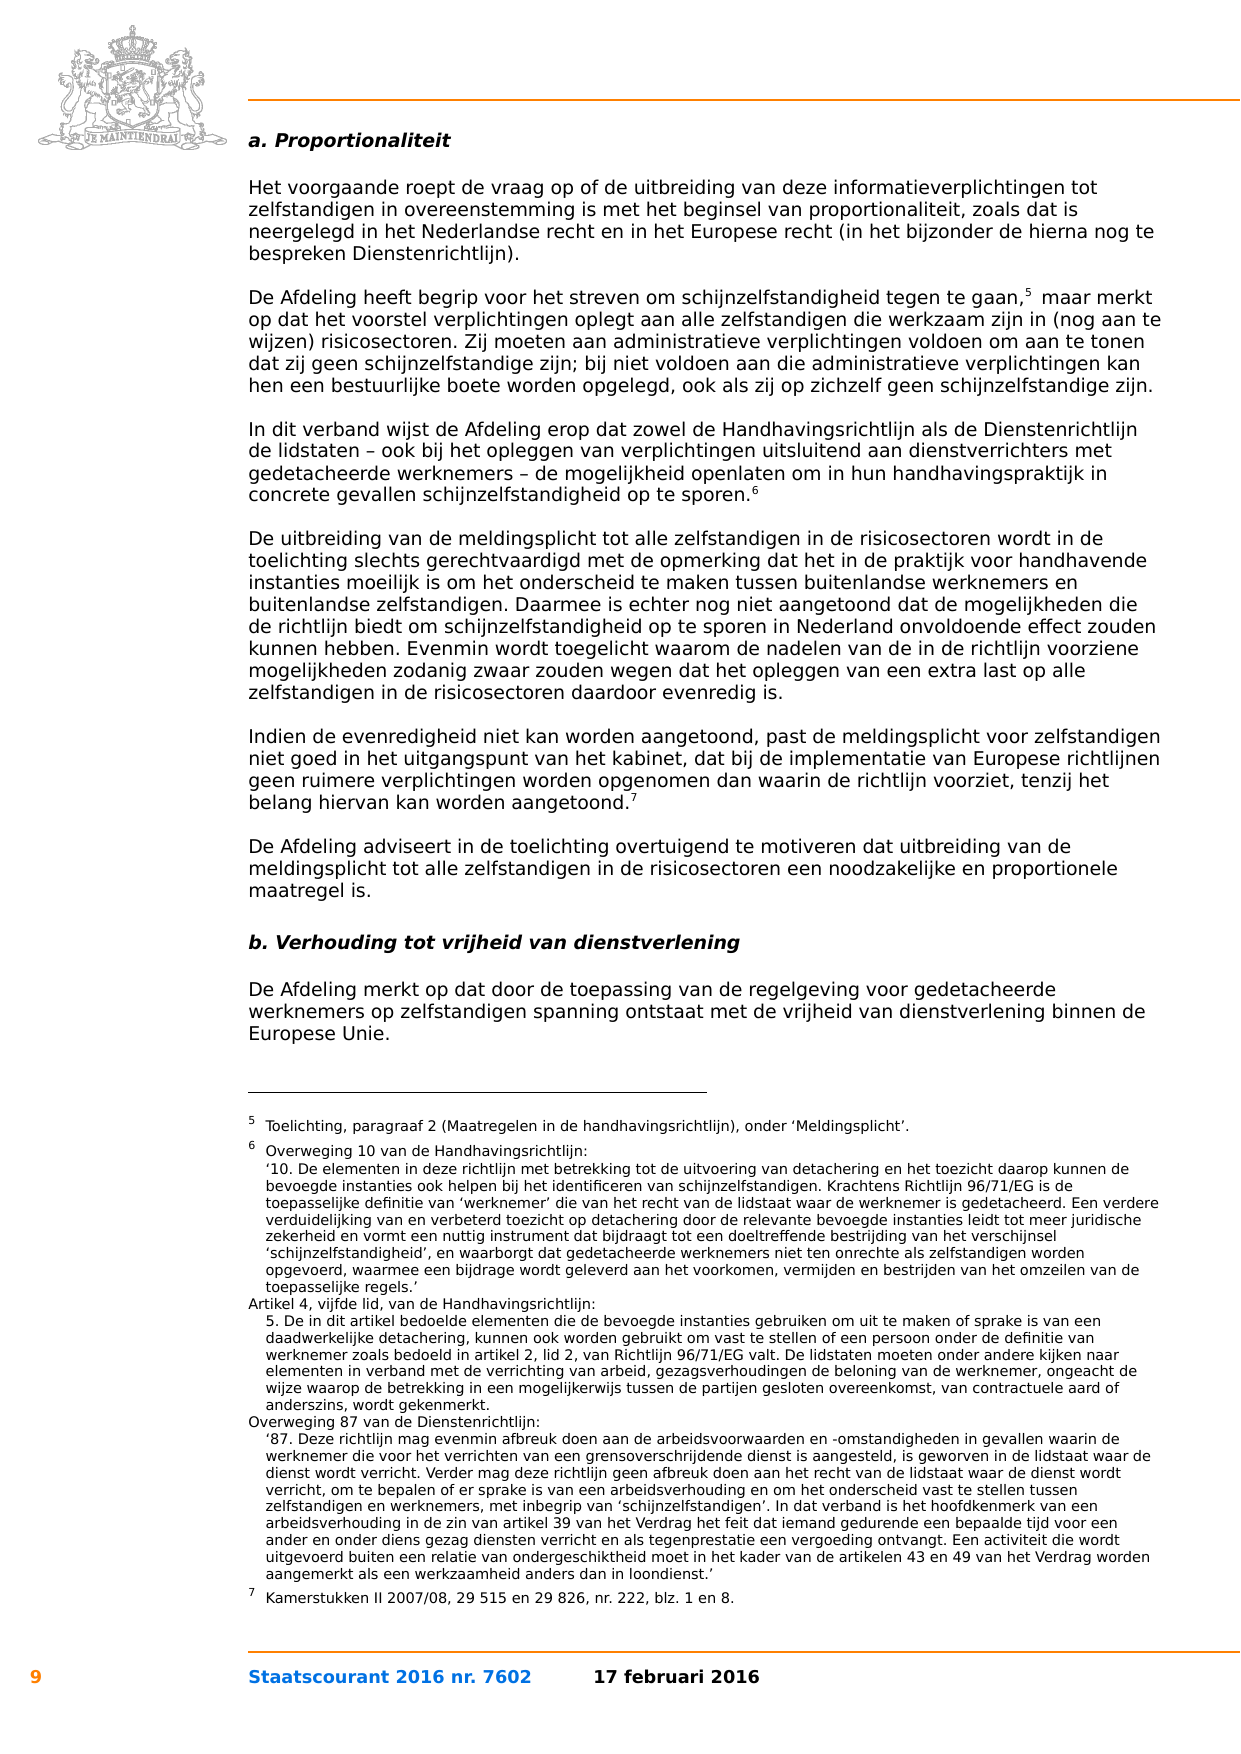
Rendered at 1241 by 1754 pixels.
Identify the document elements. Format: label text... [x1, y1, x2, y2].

text Indien de evenredigheid niet kan worden aangetoond, past de meldingsplicht voor zelfstandigen niet goed in het uitgangspunt van het kabinet, dat bij de implementatie van Europese richtlijnen geen ruimere verplichtingen worden opgenomen dan waarin de richtlijn voorziet, tenzij het belang hiervan kan worden aangetoond. [248, 726, 1163, 814]
text Het voorgaande roept de vraag op of de uitbreiding van deze informatieverplichtingen tot zelfstandigen in overeenstemming is met het beginsel van proportionaliteit, zoals dat is neergelegd in het Nederlandse recht en in het Europese recht (in het bijzonder de hierna nog te bespreken Dienstenrichtlijn). [248, 177, 1163, 265]
text De Afdeling adviseert in de toelichting overtuigend te motiveren dat uitbreiding van de meldingsplicht tot alle zelfstandigen in de risicosectoren een noodzakelijke en proportionele maatregel is. [248, 836, 1163, 902]
text Overweging 87 van de Dienstenrichtlijn: [248, 1414, 1163, 1431]
subtitle b. Verhouding tot vrijheid van dienstverlening [248, 932, 1163, 954]
picture [38, 25, 227, 150]
text De uitbreiding van de meldingsplicht tot alle zelfstandigen in de risicosectoren wordt in de toelichting slechts gerechtvaardigd met de opmerking dat het in de praktijk voor handhavende instanties moeilijk is om het onderscheid te maken tussen buitenlandse werknemers en buitenlandse zelfstandigen. Daarmee is echter nog niet aangetoond dat de mogelijkheden die de richtlijn biedt om schijnzelfstandigheid op te sporen in Nederland onvoldoende effect zouden kunnen hebben. Evenmin wordt toegelicht waarom de nadelen van de in de richtlijn voorziene mogelijkheden zodanig zwaar zouden wegen dat het opleggen van een extra last op alle zelfstandigen in de risicosectoren daardoor evenredig is. [248, 528, 1163, 704]
text De Afdeling heeft begrip voor het streven om schijnzelfstandigheid tegen te gaan, maar merkt op dat het voorstel verplichtingen oplegt aan alle zelfstandigen die werkzaam zijn in (nog aan te wijzen) risicosectoren. Zij moeten aan administratieve verplichtingen voldoen om aan te tonen dat zij geen schijnzelfstandige zijn; bij niet voldoen aan die administratieve verplichtingen kan hen een bestuurlijke boete worden opgelegd, ook als zij op zichzelf geen schijnzelfstandige zijn. [248, 287, 1163, 397]
text Artikel 4, vijfde lid, van de Handhavingsrichtlijn: [248, 1296, 1163, 1313]
text Kamerstukken II 2007/08, 29 515 en 29 826, nr. 222, blz. 1 en 8. [248, 1586, 1163, 1608]
text De Afdeling merkt op dat door de toepassing van de regelgeving voor gedetacheerde werknemers op zelfstandigen spanning ontstaat met de vrijheid van dienstverlening binnen de Europese Unie. [248, 979, 1163, 1044]
text Toelichting, paragraaf 2 (Maatregelen in de handhavingsrichtlijn), onder ‘Meldingsplicht’. [248, 1114, 1163, 1136]
text ‘87. Deze richtlijn mag evenmin afbreuk doen aan de arbeidsvoorwaarden en -omstandigheden in gevallen waarin de werknemer die voor het verrichten van een grensoverschrijdende dienst is aangesteld, is geworven in de lidstaat waar de dienst wordt verricht. Verder mag deze richtlijn geen afbreuk doen aan het recht van de lidstaat waar de dienst wordt verricht, om te bepalen of er sprake is van een arbeidsverhouding en om het onderscheid vast te stellen tussen zelfstandigen en werknemers, met inbegrip van ‘schijnzelfstandigen’. In dat verband is het hoofdkenmerk van een arbeidsverhouding in de zin van artikel 39 van het Verdrag het feit dat iemand gedurende een bepaalde tijd voor een ander en onder diens gezag diensten verricht en als tegenprestatie een vergoeding ontvangt. Een activiteit die wordt uitgevoerd buiten een relatie van ondergeschiktheid moet in het kader van de artikelen 43 en 49 van het Verdrag worden aangemerkt als een werkzaamheid anders dan in loondienst.’ [265, 1431, 1163, 1583]
text Overweging 10 van de Handhavingsrichtlijn: [248, 1139, 1163, 1161]
text ‘10. De elementen in deze richtlijn met betrekking tot de uitvoering van detachering en het toezicht daarop kunnen de bevoegde instanties ook helpen bij het identificeren van schijnzelfstandigen. Krachtens Richtlijn 96/71/EG is de toepasselijke definitie van ‘werknemer’ die van het recht van de lidstaat waar de werknemer is gedetacheerd. Een verdere verduidelijking van en verbeterd toezicht op detachering door de relevante bevoegde instanties leidt tot meer juridische zekerheid en vormt een nuttig instrument dat bijdraagt tot een doeltreffende bestrijding van het verschijnsel ‘schijnzelfstandigheid’, en waarborgt dat gedetacheerde werknemers niet ten onrechte als zelfstandigen worden opgevoerd, waarmee een bijdrage wordt geleverd aan het voorkomen, vermijden en bestrijden van het omzeilen van de toepasselijke regels.’ [265, 1161, 1163, 1296]
subtitle a. Proportionaliteit [248, 130, 1163, 152]
text In dit verband wijst de Afdeling erop dat zowel de Handhavingsrichtlijn als de Dienstenrichtlijn de lidstaten – ook bij het opleggen van verplichtingen uitsluitend aan dienstverrichters met gedetacheerde werknemers – de mogelijkheid openlaten om in hun handhavingspraktijk in concrete gevallen schijnzelfstandigheid op te sporen. [248, 418, 1163, 506]
text 5. De in dit artikel bedoelde elementen die de bevoegde instanties gebruiken om uit te maken of sprake is van een daadwerkelijke detachering, kunnen ook worden gebruikt om vast te stellen of een persoon onder de definitie van werknemer zoals bedoeld in artikel 2, lid 2, van Richtlijn 96/71/EG valt. De lidstaten moeten onder andere kijken naar elementen in verband met de verrichting van arbeid, gezagsverhoudingen de beloning van de werknemer, ongeacht de wijze waarop de betrekking in een mogelijkerwijs tussen de partijen gesloten overeenkomst, van contractuele aard of anderszins, wordt gekenmerkt. [265, 1313, 1163, 1414]
